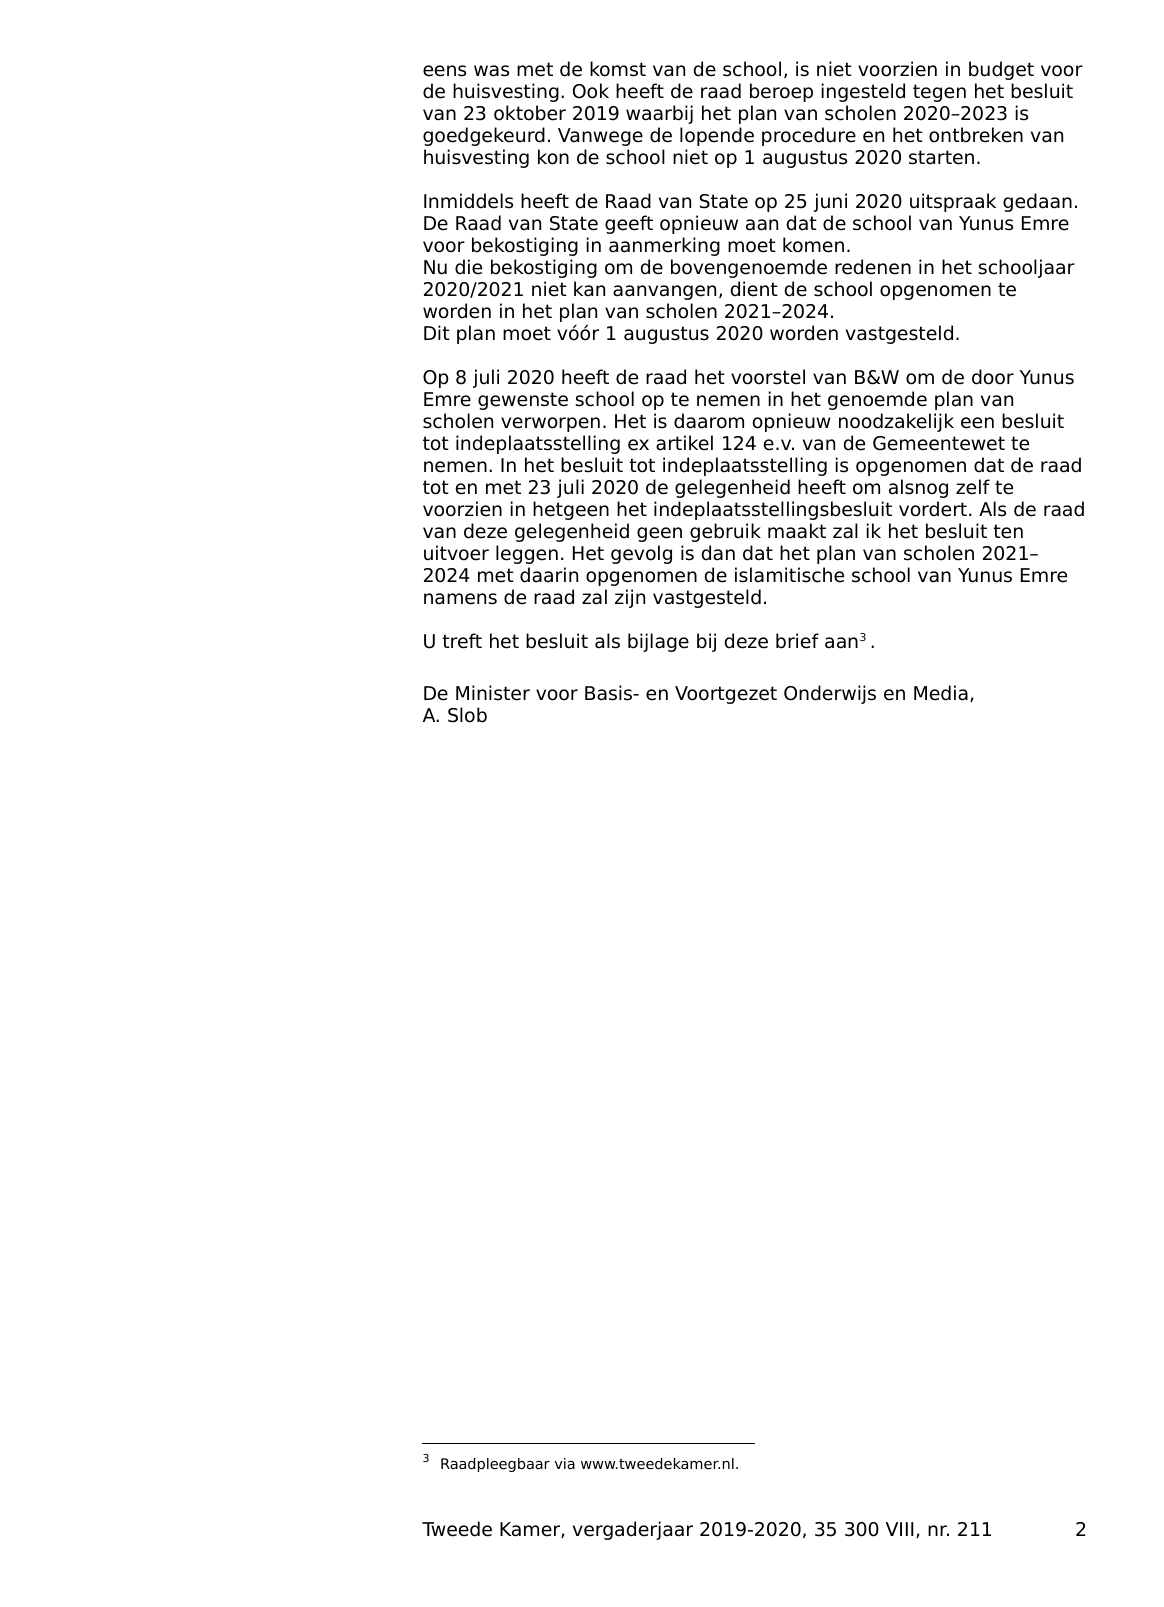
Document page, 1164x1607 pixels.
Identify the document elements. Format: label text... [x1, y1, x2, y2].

text U treft het besluit als bijlage bij deze brief aan. [422, 631, 1087, 653]
text eens was met de komst van de school, is niet voorzien in budget voor de huisvesting. Ook heeft de raad beroep ingesteld tegen het besluit van 23 oktober 2019 waarbij het plan van scholen 2020–2023 is goedgekeurd. Vanwege de lopende procedure en het ontbreken van huisvesting kon de school niet op 1 augustus 2020 starten. [422, 59, 1087, 169]
text Nu die bekostiging om de bovengenoemde redenen in het schooljaar 2020/2021 niet kan aanvangen, dient de school opgenomen te worden in het plan van scholen 2021–2024. [422, 257, 1087, 323]
text Op 8 juli 2020 heeft de raad het voorstel van B&W om de door Yunus Emre gewenste school op te nemen in het genoemde plan van scholen verworpen. Het is daarom opnieuw noodzakelijk een besluit tot indeplaatsstelling ex artikel 124 e.v. van de Gemeentewet te nemen. In het besluit tot indeplaatsstelling is opgenomen dat de raad tot en met 23 juli 2020 de gelegenheid heeft om alsnog zelf te voorzien in hetgeen het indeplaatsstellingsbesluit vordert. Als de raad van deze gelegenheid geen gebruik maakt zal ik het besluit ten uitvoer leggen. Het gevolg is dan dat het plan van scholen 2021–2024 met daarin opgenomen de islamitische school van Yunus Emre namens de raad zal zijn vastgesteld. [422, 367, 1087, 609]
text De Minister voor Basis- en Voortgezet Onderwijs en Media, A. Slob [422, 683, 1087, 727]
text Raadpleegbaar via www.tweedekamer.nl. [422, 1452, 1087, 1474]
text Dit plan moet vóór 1 augustus 2020 worden vastgesteld. [422, 323, 1087, 345]
text Inmiddels heeft de Raad van State op 25 juni 2020 uitspraak gedaan. De Raad van State geeft opnieuw aan dat de school van Yunus Emre voor bekostiging in aanmerking moet komen. [422, 191, 1087, 257]
